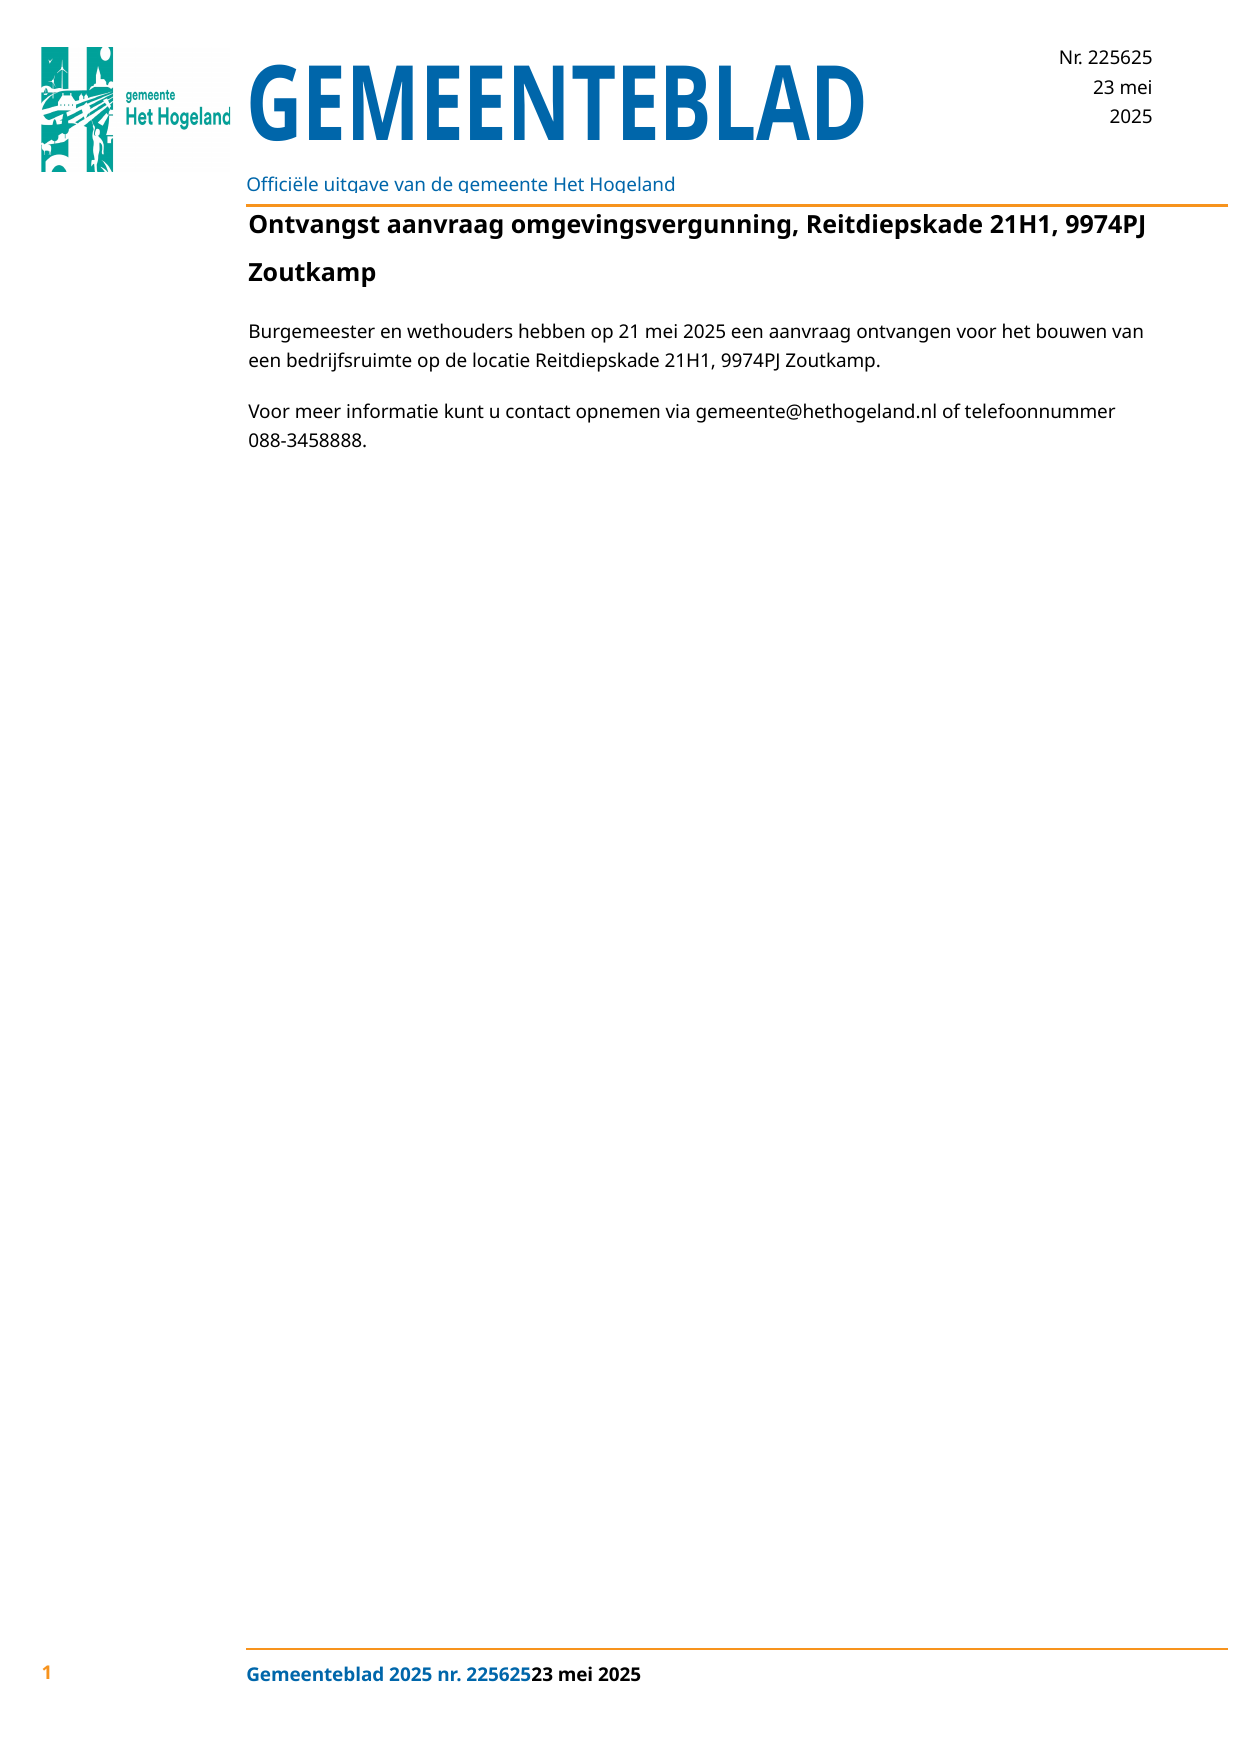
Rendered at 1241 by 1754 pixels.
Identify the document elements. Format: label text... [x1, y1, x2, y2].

text Ontvangst aanvraag omgevingsvergunning, Reitdiepskade 21H1, 9974PJ Zoutkamp [248, 207, 1152, 288]
text Burgemeester en wethouders hebben op 21 mei 2025 een aanvraag ontvangen voor het bouwen van een bedrijfsruimte op de locatie Reitdiepskade 21H1, 9974PJ Zoutkamp. [248, 318, 1152, 373]
picture [41, 47, 231, 172]
text Voor meer informatie kunt u contact opnemen via gemeente@hethogeland.nl of telefoonnummer 088-3458888. [248, 398, 1152, 453]
